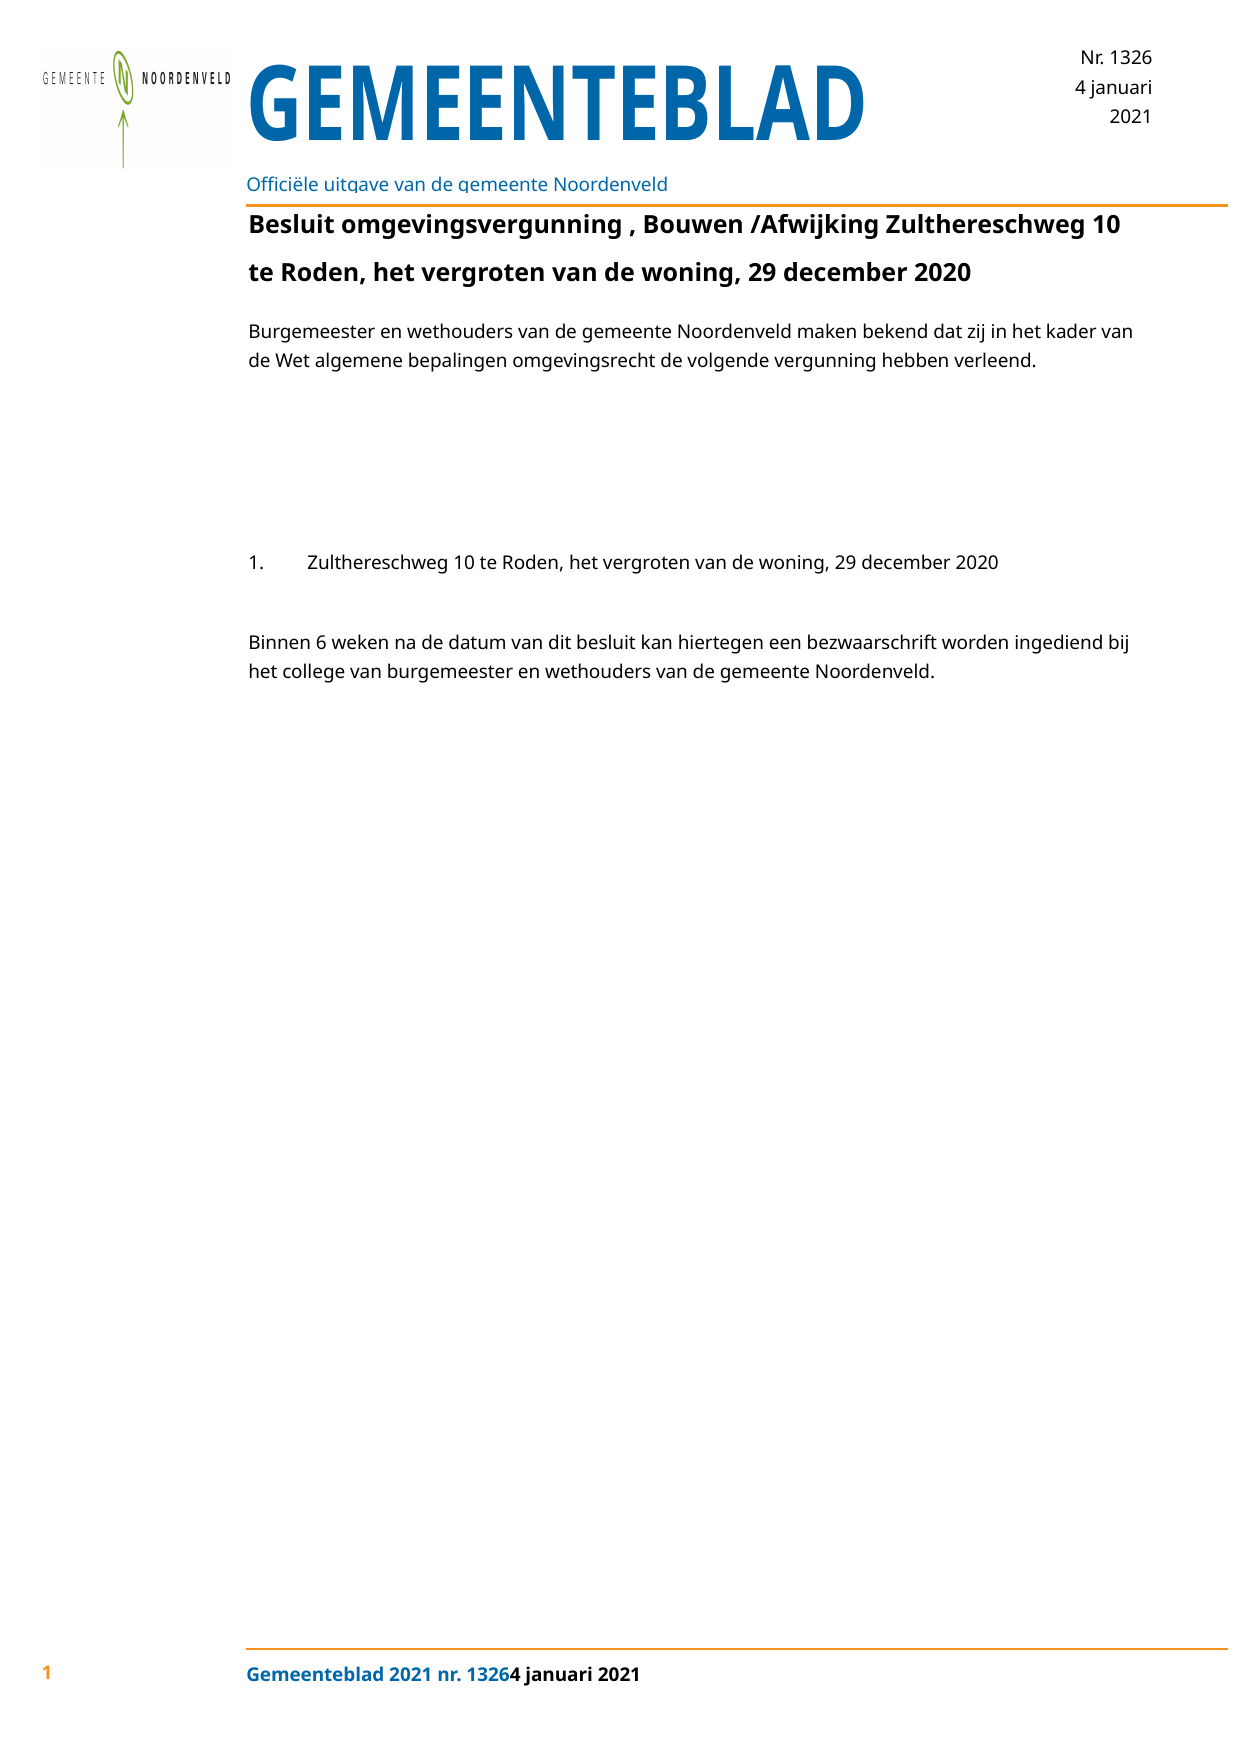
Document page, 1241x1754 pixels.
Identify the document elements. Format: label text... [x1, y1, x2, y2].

text Besluit omgevingsvergunning , Bouwen /Afwijking Zulthereschweg 10 te Roden, het vergroten van de woning, 29 december 2020 [248, 207, 1152, 288]
list Zulthereschweg 10 te Roden, het vergroten van de woning, 29 december 2020 [248, 549, 1152, 575]
text Binnen 6 weken na de datum van dit besluit kan hiertegen een bezwaarschrift worden ingediend bij het college van burgemeester en wethouders van de gemeente Noordenveld. [248, 629, 1152, 684]
picture [41, 47, 231, 172]
text Burgemeester en wethouders van de gemeente Noordenveld maken bekend dat zij in het kader van de Wet algemene bepalingen omgevingsrecht de volgende vergunning hebben verleend. [248, 318, 1152, 373]
